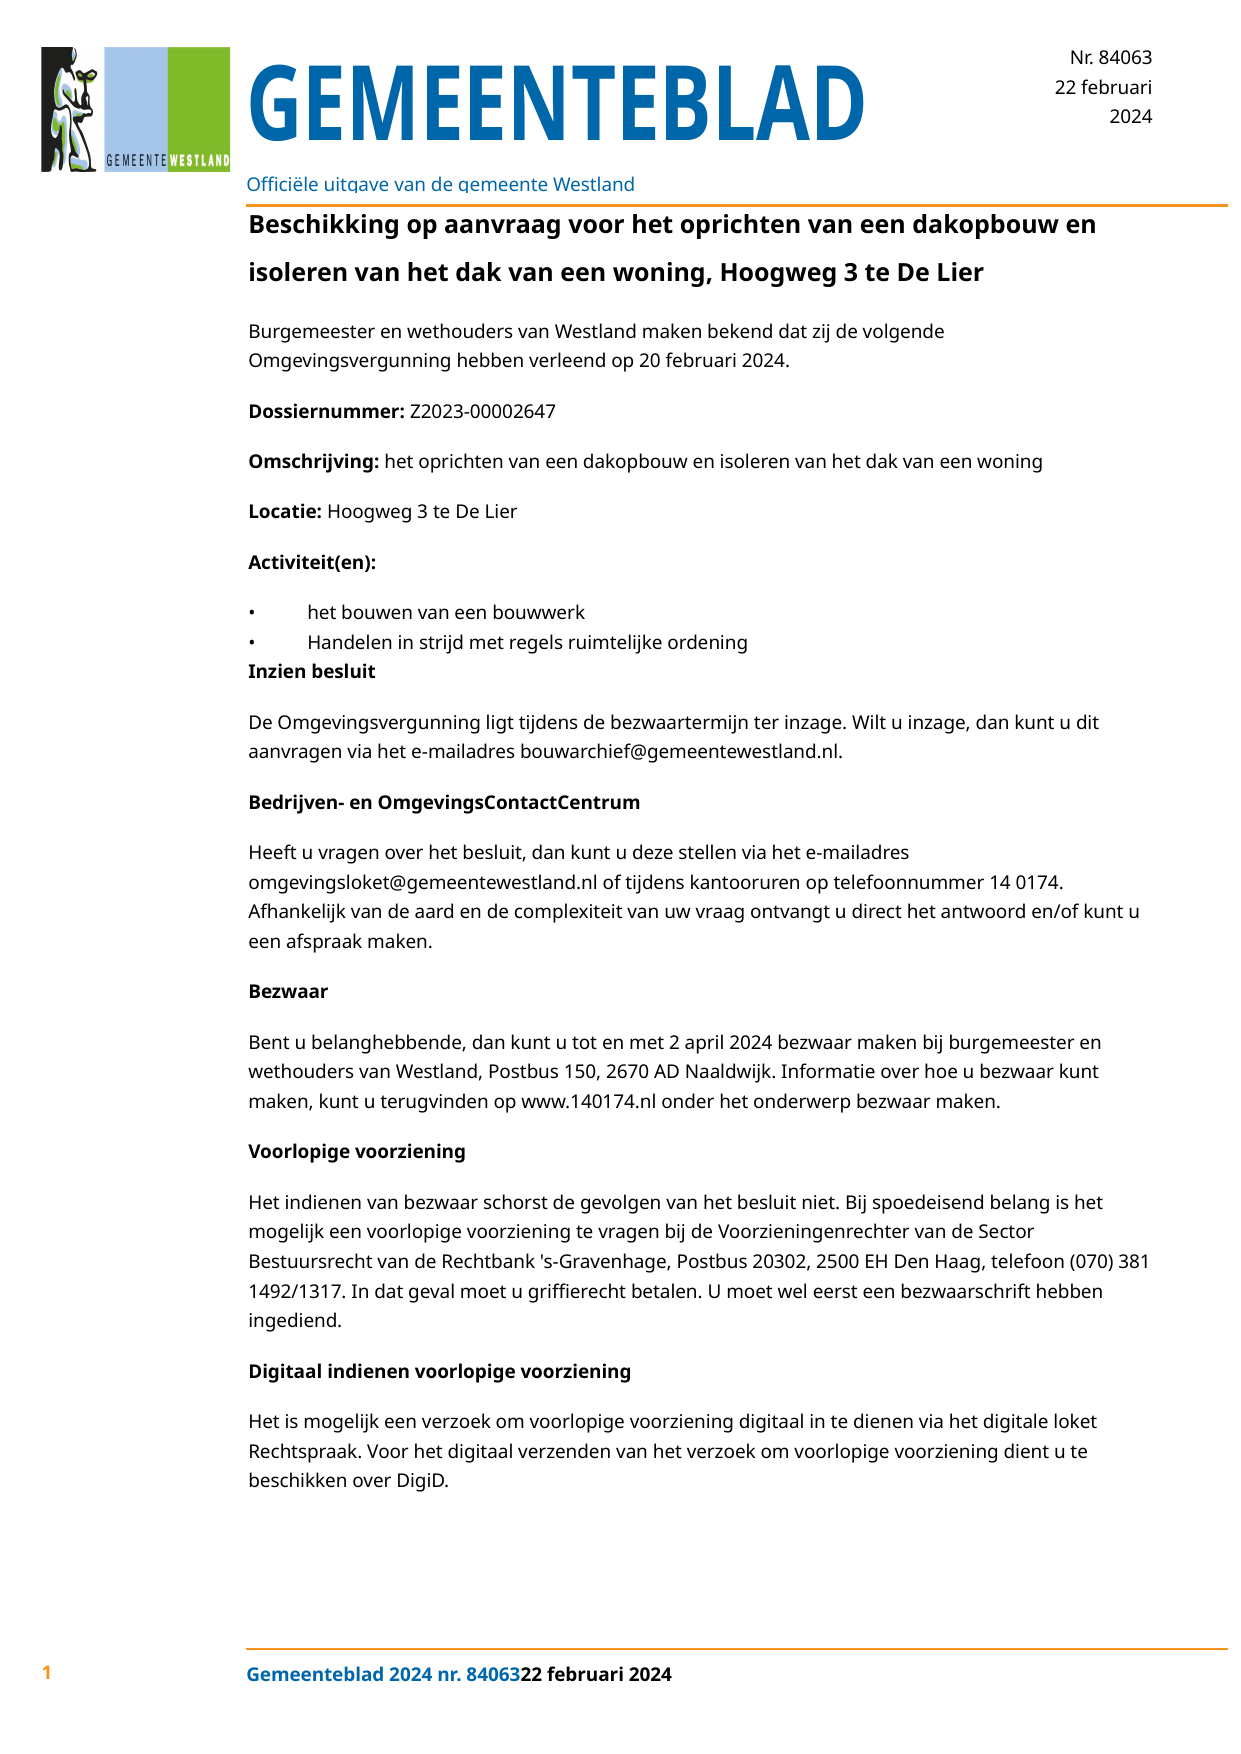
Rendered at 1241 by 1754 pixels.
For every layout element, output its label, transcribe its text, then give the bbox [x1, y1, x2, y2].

text De Omgevingsvergunning ligt tijdens de bezwaartermijn ter inzage. Wilt u inzage, dan kunt u dit aanvragen via het e-mailadres bouwarchief@gemeentewestland.nl. [248, 709, 1152, 764]
text Digitaal indienen voorlopige voorziening [248, 1358, 1152, 1384]
text Activiteit(en): [248, 549, 1152, 575]
text Inzien besluit [248, 659, 1152, 684]
picture [41, 47, 231, 172]
text Dossiernummer: Z2023-00002647 [248, 398, 1152, 424]
text Bent u belanghebbende, dan kunt u tot en met 2 april 2024 bezwaar maken bij burgemeester en wethouders van Westland, Postbus 150, 2670 AD Naaldwijk. Informatie over hoe u bezwaar kunt maken, kunt u terugvinden op www.140174.nl onder het onderwerp bezwaar maken. [248, 1029, 1152, 1114]
text Voorlopige voorziening [248, 1139, 1152, 1164]
text Locatie: Hoogweg 3 te De Lier [248, 499, 1152, 524]
text Bezwaar [248, 979, 1152, 1004]
text Het indienen van bezwaar schorst de gevolgen van het besluit niet. Bij spoedeisend belang is het mogelijk een voorlopige voorziening te vragen bij de Voorzieningenrechter van de Sector Bestuursrecht van de Rechtbank 's-Gravenhage, Postbus 20302, 2500 EH Den Haag, telefoon (070) 381 1492/1317. In dat geval moet u griffierecht betalen. U moet wel eerst een bezwaarschrift hebben ingediend. [248, 1189, 1152, 1333]
text Beschikking op aanvraag voor het oprichten van een dakopbouw en isoleren van het dak van een woning, Hoogweg 3 te De Lier [248, 207, 1152, 288]
text Burgemeester en wethouders van Westland maken bekend dat zij de volgende Omgevingsvergunning hebben verleend op 20 februari 2024. [248, 318, 1152, 373]
text Bedrijven- en OmgevingsContactCentrum [248, 789, 1152, 815]
list Handelen in strijd met regels ruimtelijke ordening [248, 629, 1152, 655]
text Het is mogelijk een verzoek om voorlopige voorziening digitaal in te dienen via het digitale loket Rechtspraak. Voor het digitaal verzenden van het verzoek om voorlopige voorziening dient u te beschikken over DigiD. [248, 1408, 1152, 1493]
text Heeft u vragen over het besluit, dan kunt u deze stellen via het e-mailadres omgevingsloket@gemeentewestland.nl of tijdens kantooruren op telefoonnummer 14 0174. Afhankelijk van de aard en de complexiteit van uw vraag ontvangt u direct het antwoord en/of kunt u een afspraak maken. [248, 839, 1152, 954]
list het bouwen van een bouwwerk [248, 599, 1152, 625]
text Omschrijving: het oprichten van een dakopbouw en isoleren van het dak van een woning [248, 448, 1152, 474]
